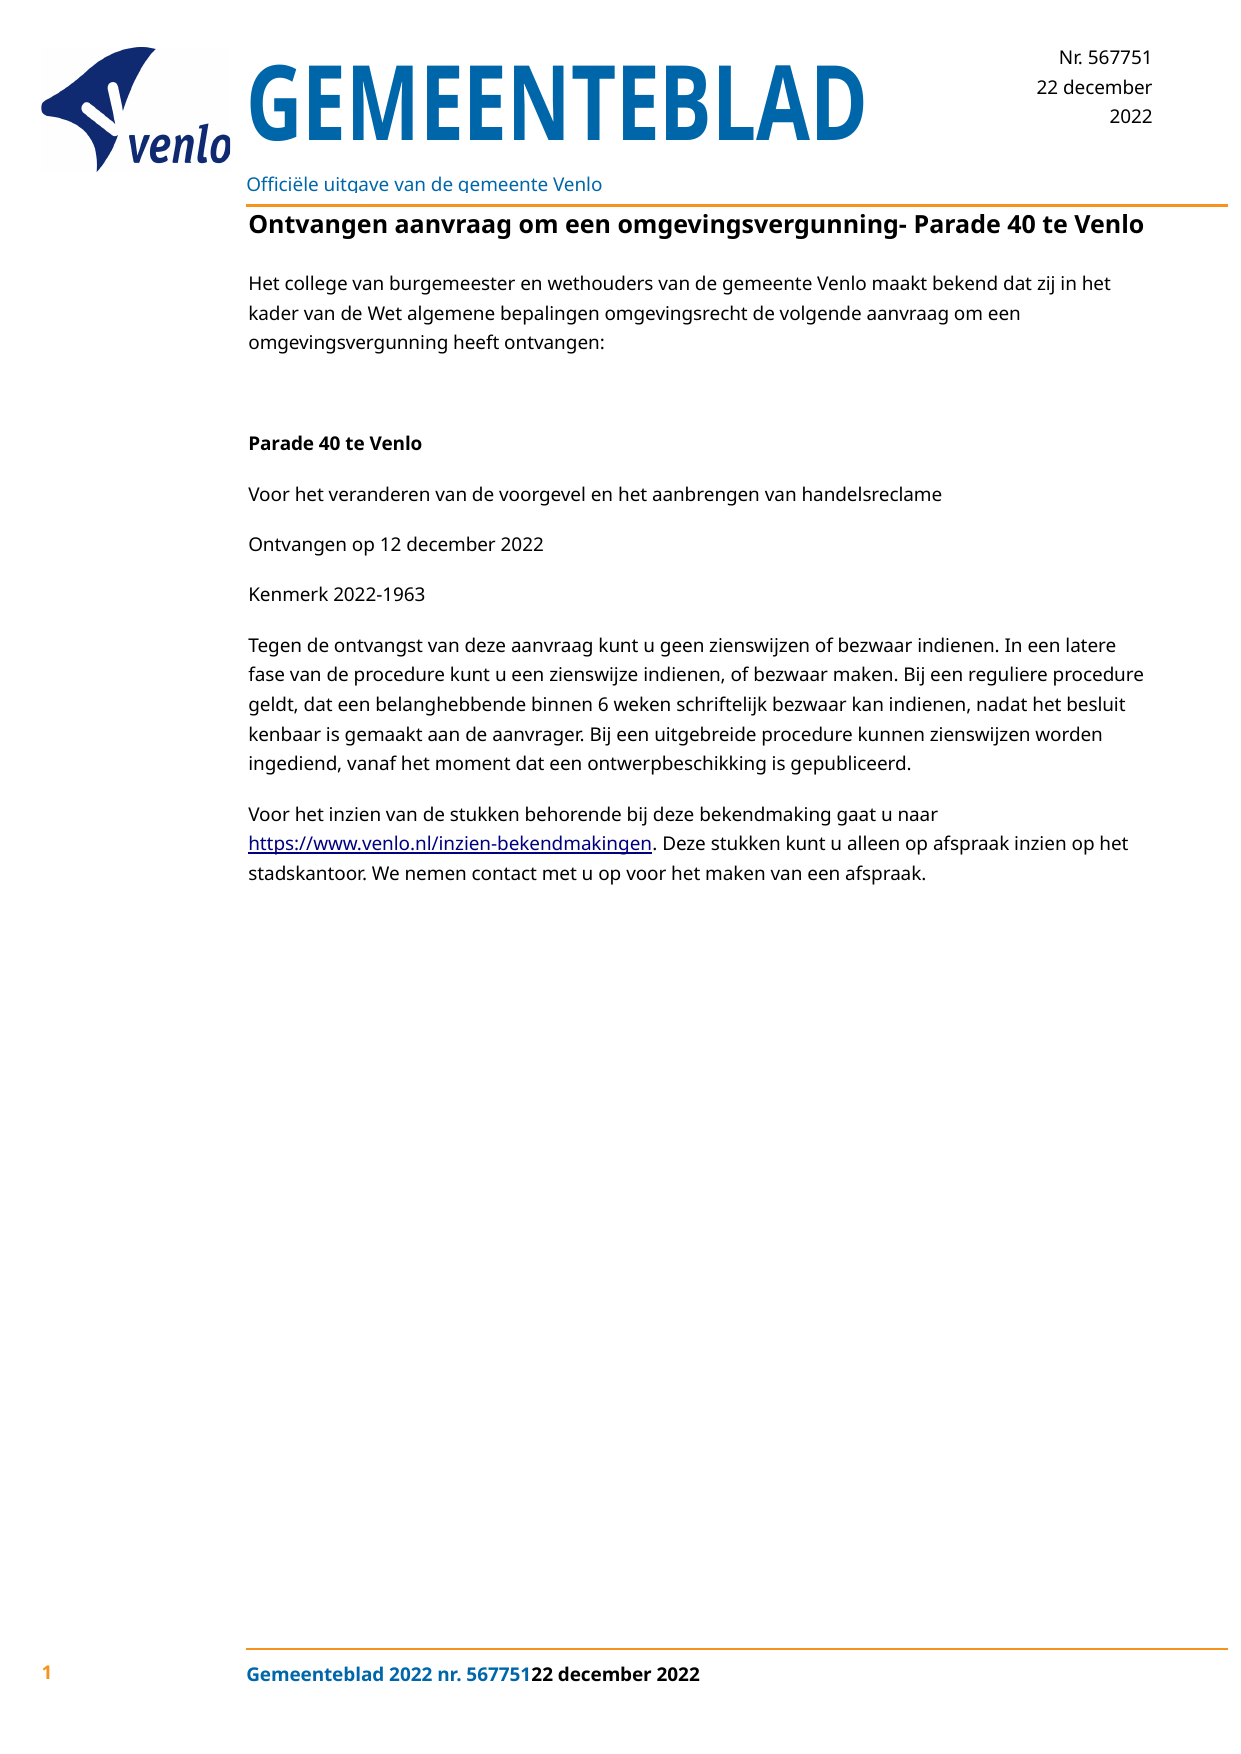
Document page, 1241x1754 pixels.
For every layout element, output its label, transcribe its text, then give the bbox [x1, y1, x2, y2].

text Het college van burgemeester en wethouders van de gemeente Venlo maakt bekend dat zij in het kader van de Wet algemene bepalingen omgevingsrecht de volgende aanvraag om een omgevingsvergunning heeft ontvangen: [248, 270, 1152, 355]
text Tegen de ontvangst van deze aanvraag kunt u geen zienswijzen of bezwaar indienen. In een latere fase van de procedure kunt u een zienswijze indienen, of bezwaar maken. Bij een reguliere procedure geldt, dat een belanghebbende binnen 6 weken schriftelijk bezwaar kan indienen, nadat het besluit kenbaar is gemaakt aan de aanvrager. Bij een uitgebreide procedure kunnen zienswijzen worden ingediend, vanaf het moment dat een ontwerpbeschikking is gepubliceerd. [248, 632, 1152, 776]
text Voor het veranderen van de voorgevel en het aanbrengen van handelsreclame [248, 481, 1152, 506]
text Ontvangen aanvraag om een omgevingsvergunning- Parade 40 te Venlo [248, 207, 1152, 241]
text Parade 40 te Venlo [248, 430, 1152, 456]
text Kenmerk 2022-1963 [248, 582, 1152, 607]
text Ontvangen op 12 december 2022 [248, 531, 1152, 557]
picture [41, 47, 231, 172]
text Voor het inzien van de stukken behorende bij deze bekendmaking gaat u naar https://www.venlo.nl/inzien-bekendmakingen. Deze stukken kunt u alleen op afspraak inzien op het stadskantoor. We nemen contact met u op voor het maken van een afspraak. [248, 801, 1152, 886]
